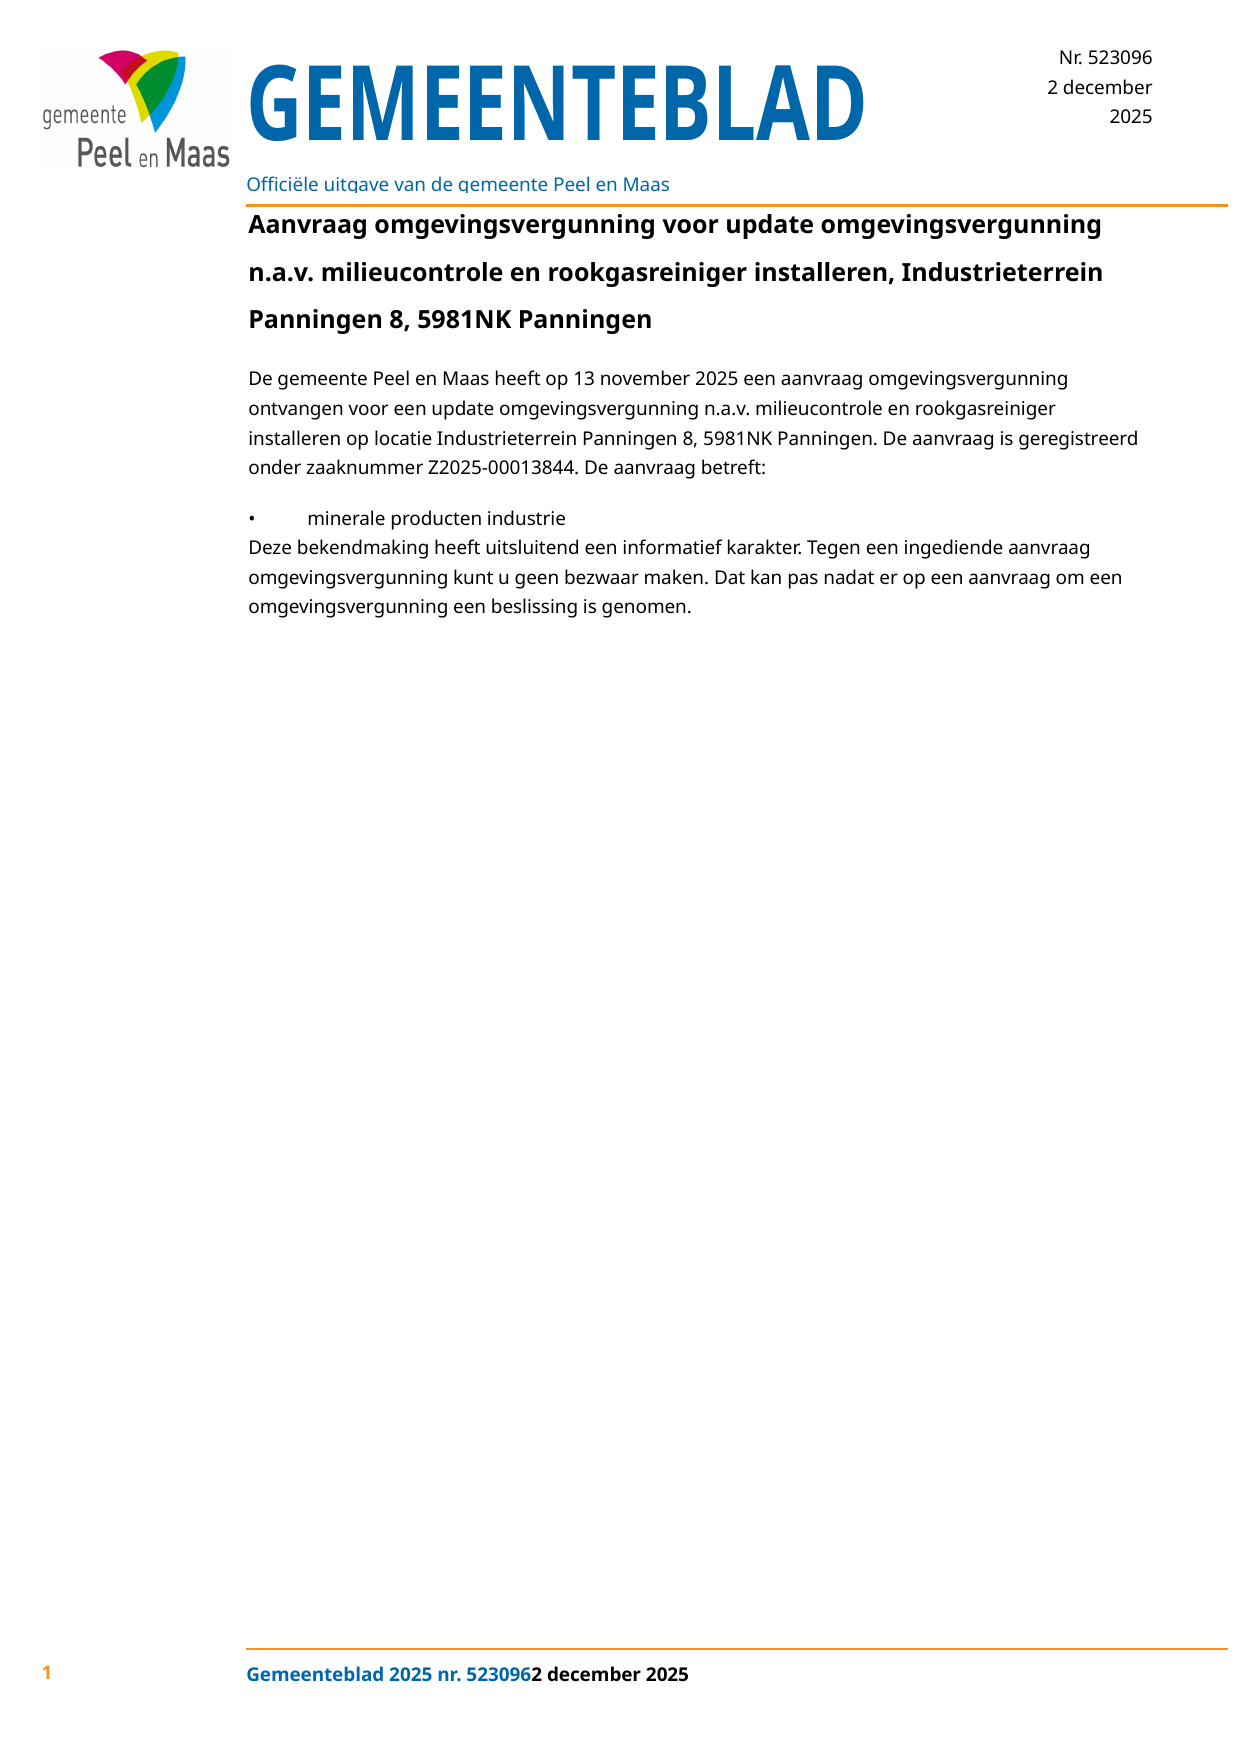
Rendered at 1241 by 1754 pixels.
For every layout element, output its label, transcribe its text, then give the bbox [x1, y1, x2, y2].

text De gemeente Peel en Maas heeft op 13 november 2025 een aanvraag omgevingsvergunning ontvangen voor een update omgevingsvergunning n.a.v. milieucontrole en rookgasreiniger installeren op locatie Industrieterrein Panningen 8, 5981NK Panningen. De aanvraag is geregistreerd onder zaaknummer Z2025-00013844. De aanvraag betreft: [248, 366, 1152, 480]
text Deze bekendmaking heeft uitsluitend een informatief karakter. Tegen een ingediende aanvraag omgevingsvergunning kunt u geen bezwaar maken. Dat kan pas nadat er op een aanvraag om een omgevingsvergunning een beslissing is genomen. [248, 534, 1152, 619]
text Aanvraag omgevingsvergunning voor update omgevingsvergunning n.a.v. milieucontrole en rookgasreiniger installeren, Industrieterrein Panningen 8, 5981NK Panningen [248, 207, 1152, 336]
list minerale producten industrie [248, 505, 1152, 530]
picture [41, 47, 231, 172]
